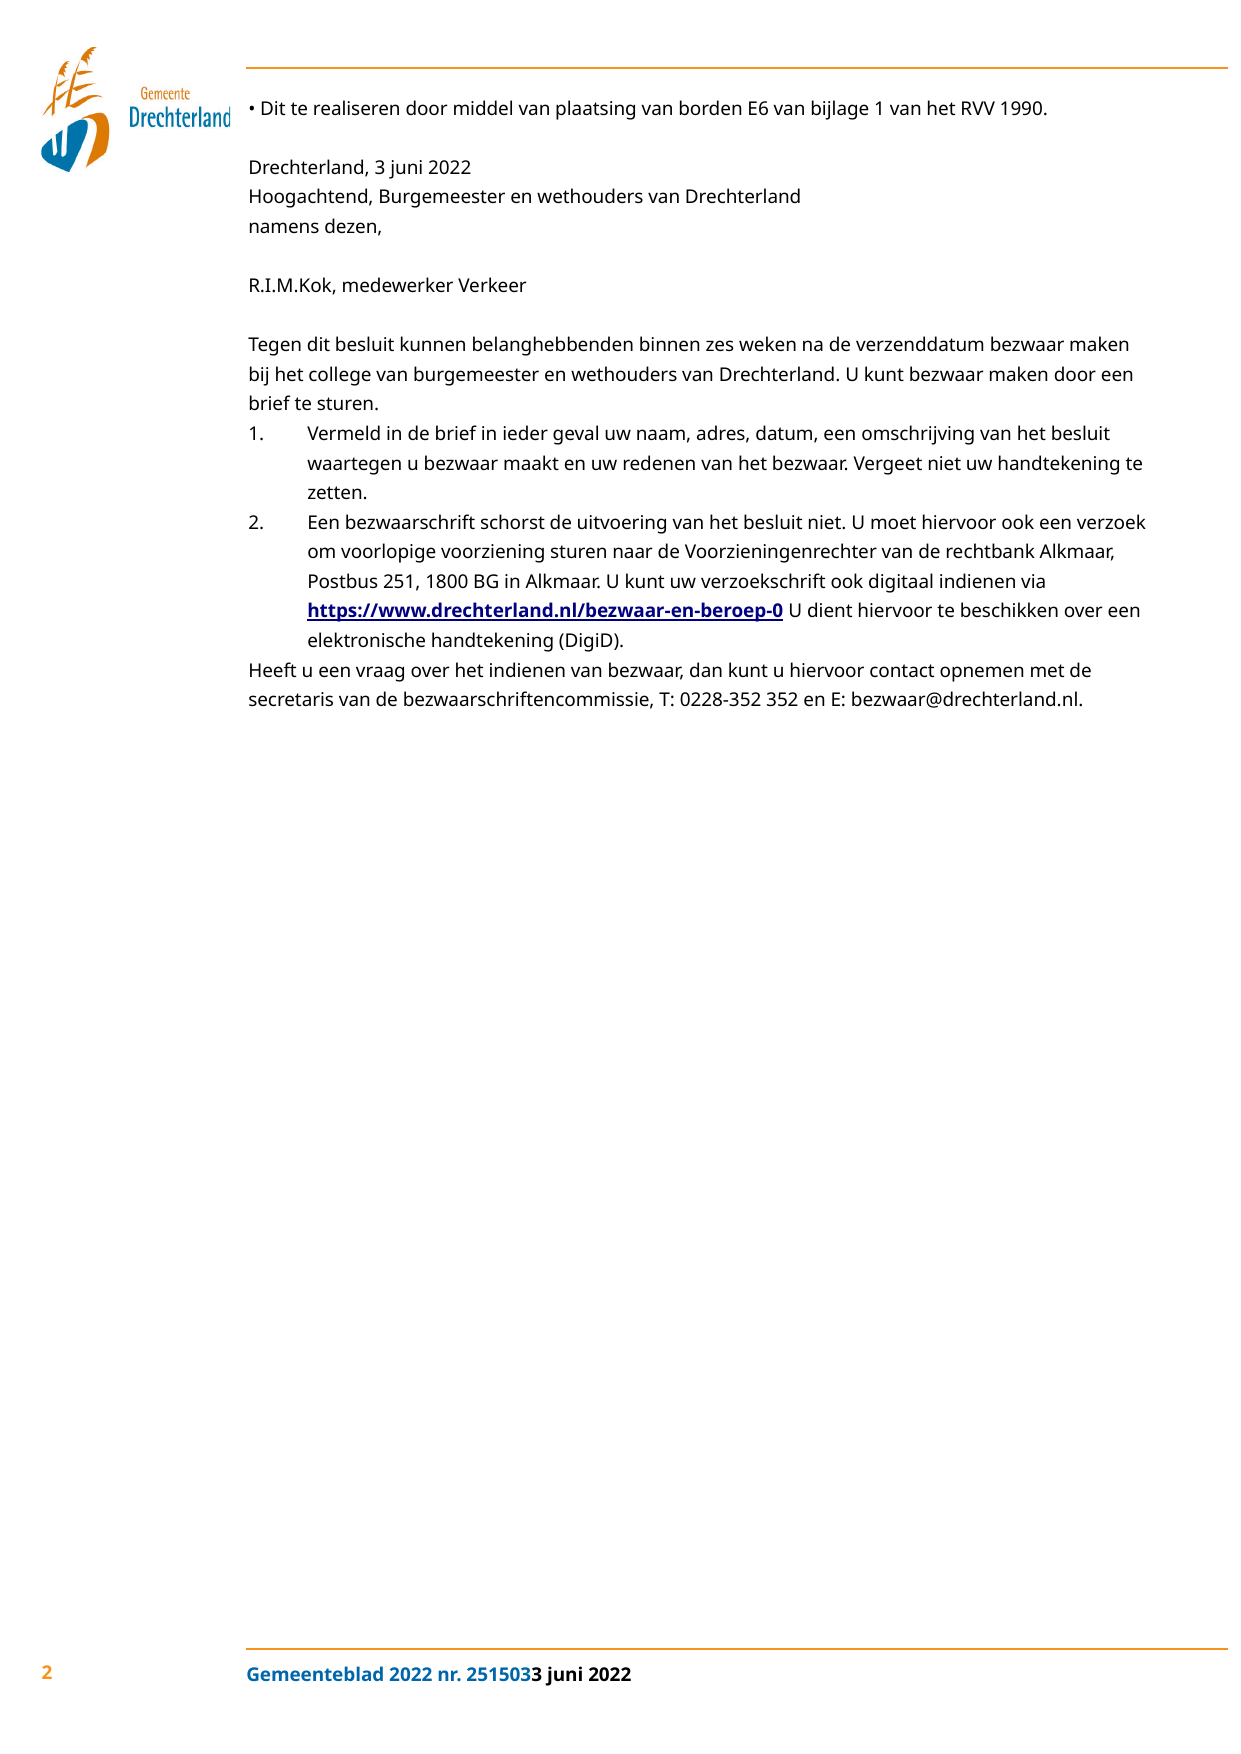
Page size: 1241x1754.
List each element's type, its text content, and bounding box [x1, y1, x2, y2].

text R.I.M.Kok, medewerker Verkeer [248, 272, 1152, 298]
picture [41, 47, 231, 172]
text Tegen dit besluit kunnen belanghebbenden binnen zes weken na de verzenddatum bezwaar maken bij het college van burgemeester en wethouders van Drechterland. U kunt bezwaar maken door een brief te sturen. [248, 331, 1152, 416]
text • Dit te realiseren door middel van plaatsing van borden E6 van bijlage 1 van het RVV 1990. [248, 95, 1152, 121]
picture [226, 115, 231, 124]
text Hoogachtend, Burgemeester en wethouders van Drechterland [248, 183, 1152, 209]
list Vermeld in de brief in ieder geval uw naam, adres, datum, een omschrijving van het besluit waartegen u bezwaar maakt en uw redenen van het bezwaar. Vergeet niet uw handtekening te zetten. [248, 420, 1152, 505]
text Drechterland, 3 juni 2022 [248, 154, 1152, 180]
text namens dezen, [248, 213, 1152, 239]
list Een bezwaarschrift schorst de uitvoering van het besluit niet. U moet hiervoor ook een verzoek om voorlopige voorziening sturen naar de Voorzieningenrechter van de rechtbank Alkmaar, Postbus 251, 1800 BG in Alkmaar. U kunt uw verzoekschrift ook digitaal indienen via https://www.drechterland.nl/bezwaar-en-beroep-0 U dient hiervoor te beschikken over een elektronische handtekening (DigiD). [248, 509, 1152, 653]
text Heeft u een vraag over het indienen van bezwaar, dan kunt u hiervoor contact opnemen met de secretaris van de bezwaarschriftencommissie, T: 0228-352 352 en E: bezwaar@drechterland.nl. [248, 657, 1152, 712]
picture [41, 158, 64, 172]
